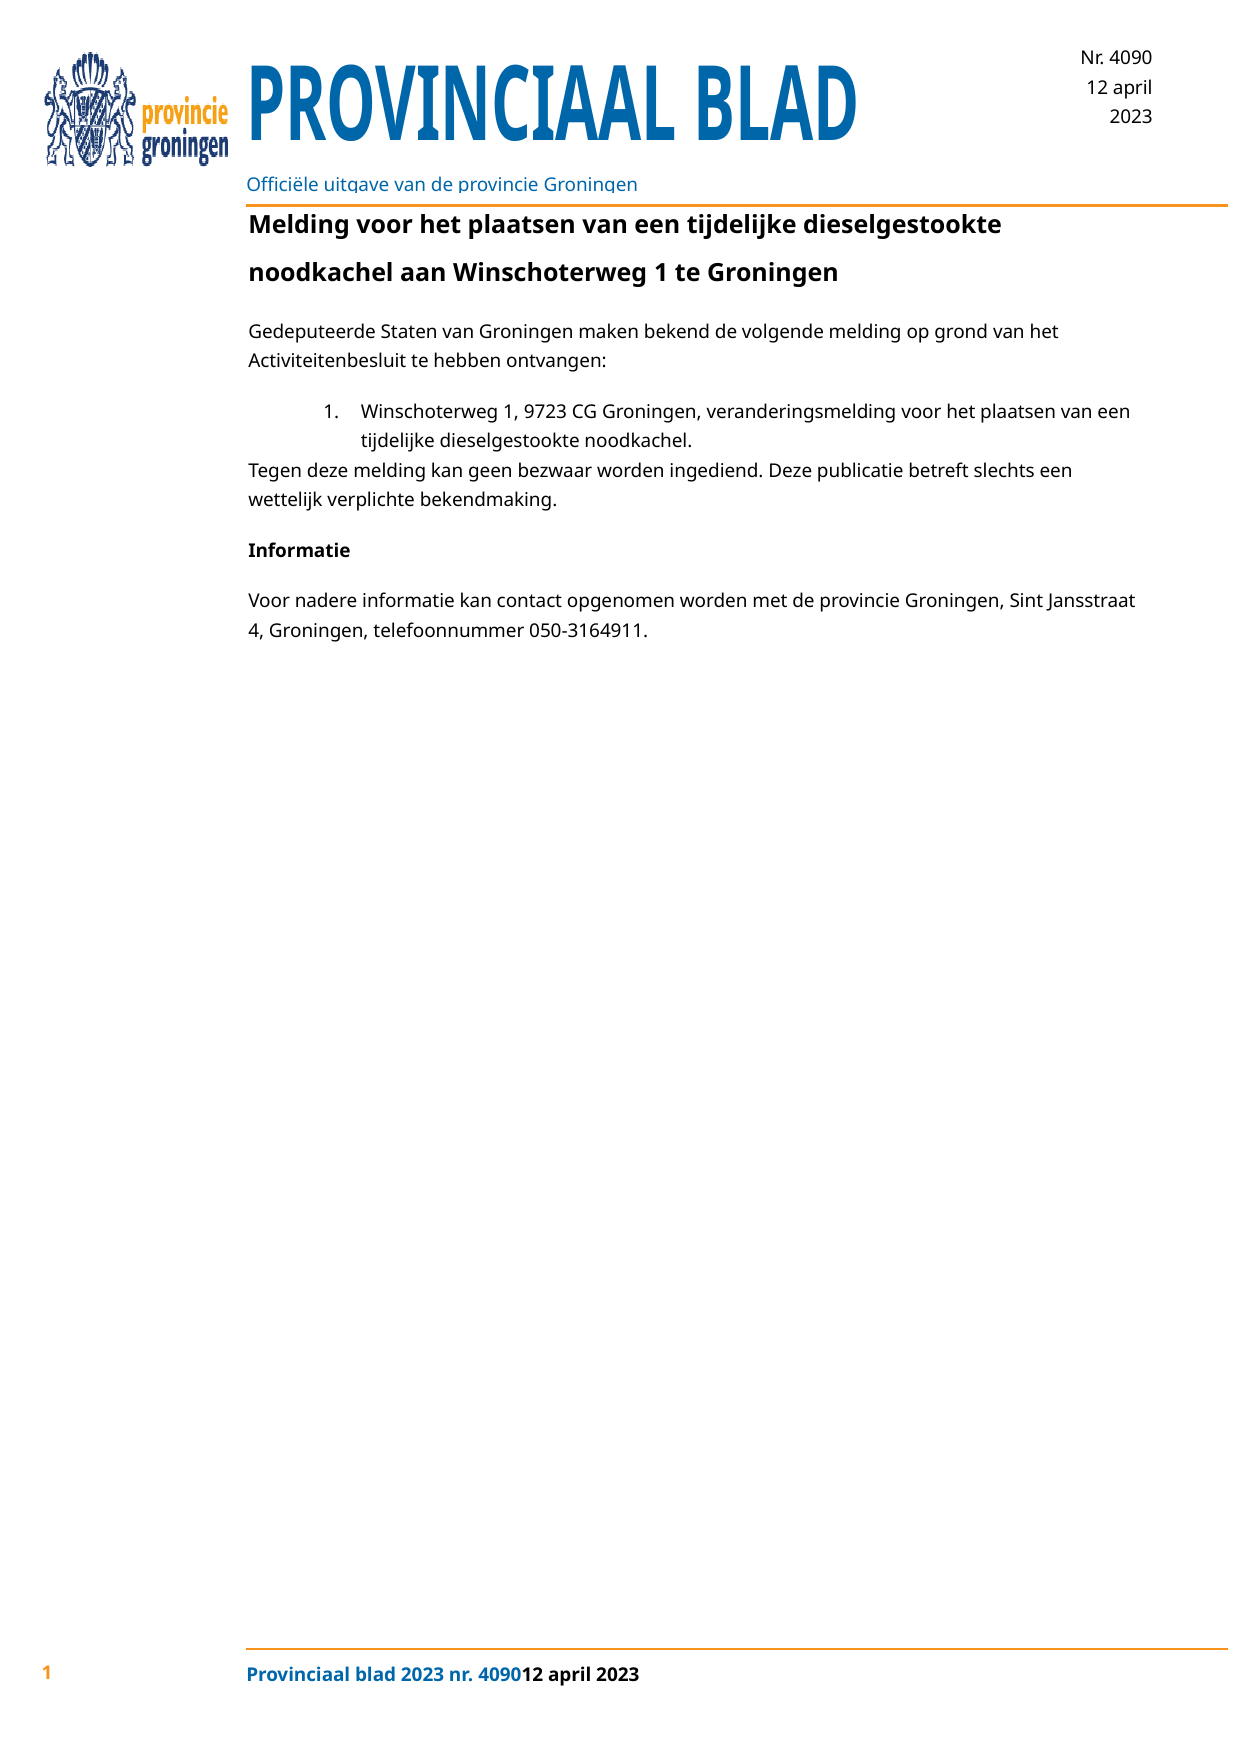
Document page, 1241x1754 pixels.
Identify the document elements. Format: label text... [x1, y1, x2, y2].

text Gedeputeerde Staten van Groningen maken bekend de volgende melding op grond van het Activiteitenbesluit te hebben ontvangen: [248, 318, 1152, 373]
text Voor nadere informatie kan contact opgenomen worden met de provincie Groningen, Sint Jansstraat 4, Groningen, telefoonnummer 050-3164911. [248, 587, 1152, 643]
text Melding voor het plaatsen van een tijdelijke dieselgestookte noodkachel aan Winschoterweg 1 te Groningen [248, 207, 1152, 288]
list Winschoterweg 1, 9723 CG Groningen, veranderingsmelding voor het plaatsen van een tijdelijke dieselgestookte noodkachel. [323, 398, 1152, 453]
picture [41, 47, 231, 172]
text Informatie [248, 537, 1152, 563]
text Tegen deze melding kan geen bezwaar worden ingediend. Deze publicatie betreft slechts een wettelijk verplichte bekendmaking. [248, 457, 1152, 512]
